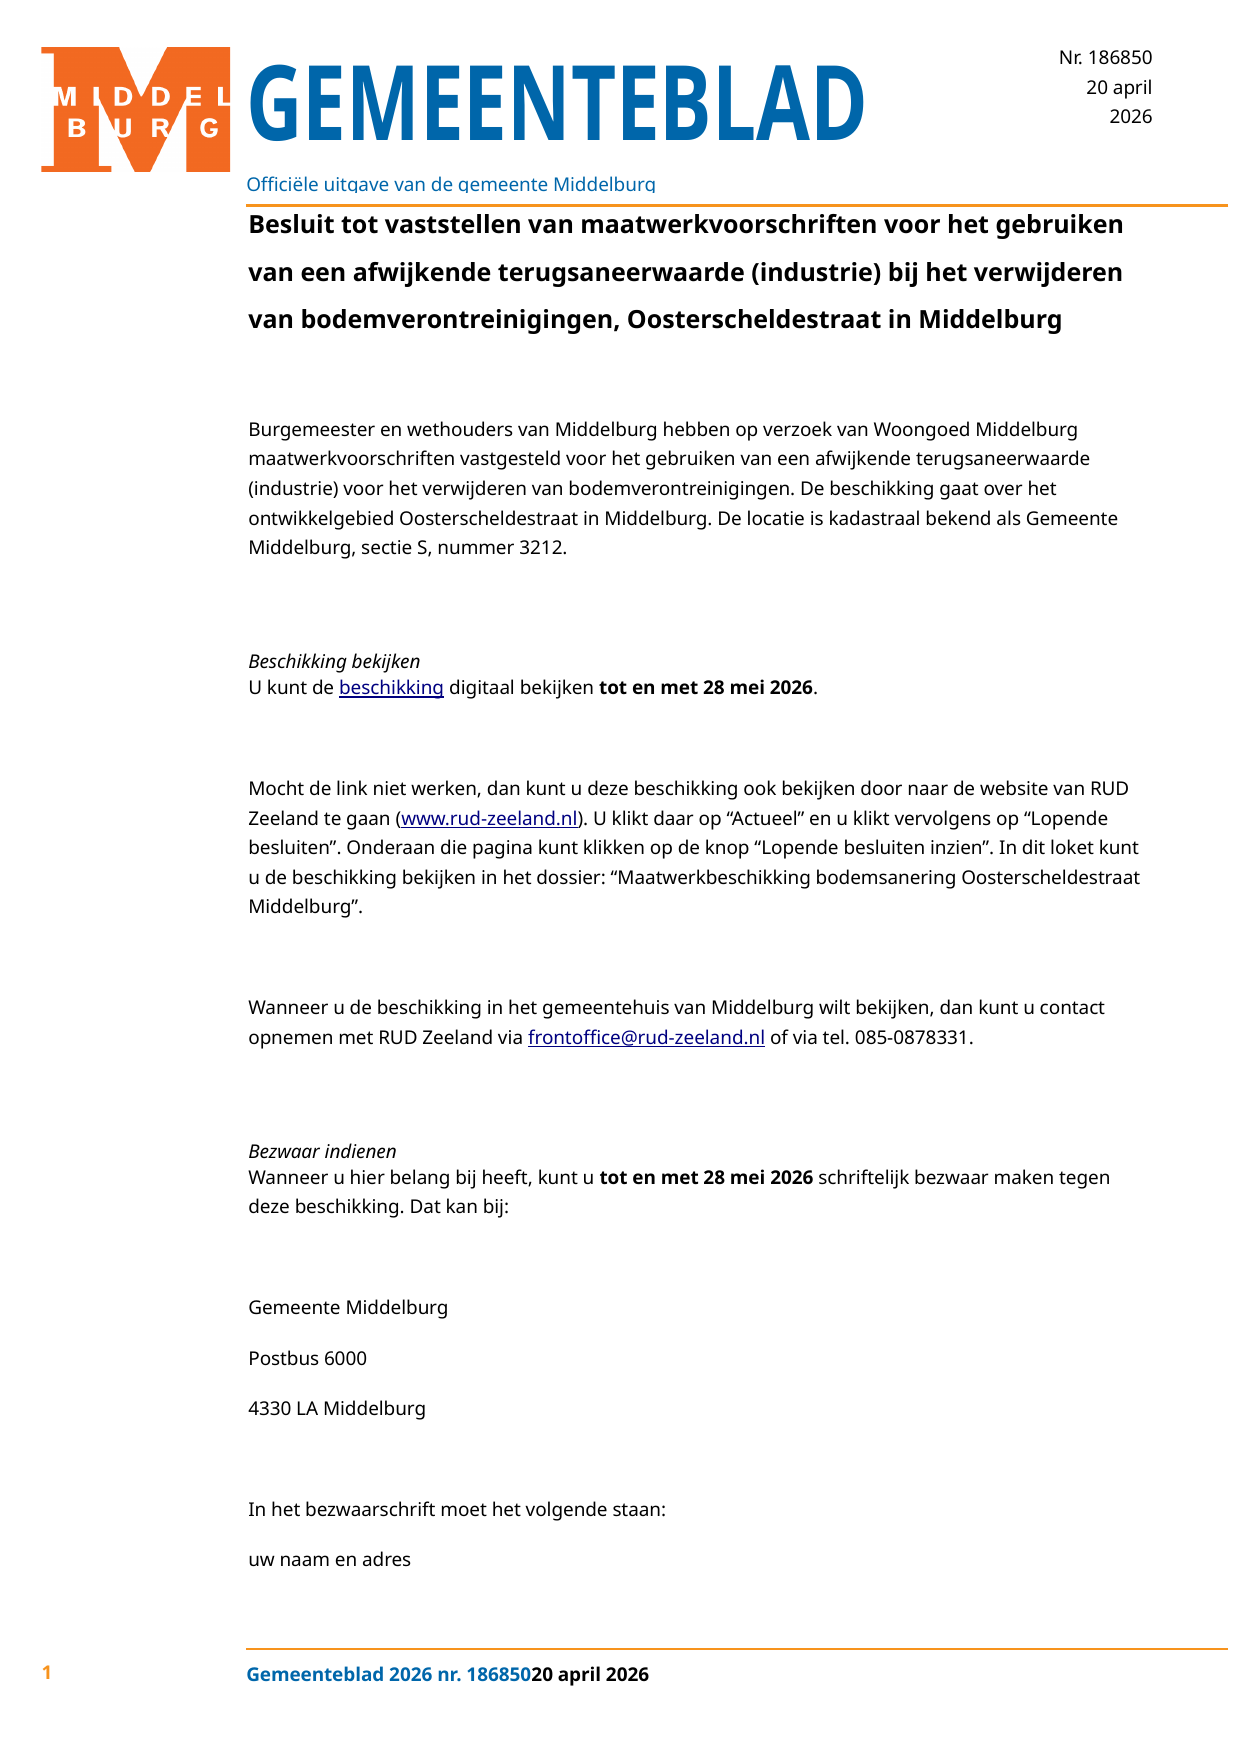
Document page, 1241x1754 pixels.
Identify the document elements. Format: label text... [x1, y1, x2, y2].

text Burgemeester en wethouders van Middelburg hebben op verzoek van Woongoed Middelburg maatwerkvoorschriften vastgesteld voor het gebruiken van een afwijkende terugsaneerwaarde (industrie) voor het verwijderen van bodemverontreinigingen. De beschikking gaat over het ontwikkelgebied Oosterscheldestraat in Middelburg. De locatie is kadastraal bekend als Gemeente Middelburg, sectie S, nummer 3212. [248, 416, 1152, 560]
text Mocht de link niet werken, dan kunt u deze beschikking ook bekijken door naar de website van RUD Zeeland te gaan (www.rud-zeeland.nl). U klikt daar op “Actueel” en u klikt vervolgens op “Lopende besluiten”. Onderaan die pagina kunt klikken op de knop “Lopende besluiten inzien”. In dit loket kunt u de beschikking bekijken in het dossier: “Maatwerkbeschikking bodemsanering Oosterscheldestraat Middelburg”. [248, 775, 1152, 919]
text U kunt de beschikking digitaal bekijken tot en met 28 mei 2026. [248, 674, 1152, 700]
text Bezwaar indienen [248, 1138, 1152, 1164]
text uw naam en adres [248, 1547, 1152, 1572]
text Wanneer u hier belang bij heeft, kunt u tot en met 28 mei 2026 schriftelijk bezwaar maken tegen deze beschikking. Dat kan bij: [248, 1164, 1152, 1219]
text In het bezwaarschrift moet het volgende staan: [248, 1496, 1152, 1522]
text Besluit tot vaststellen van maatwerkvoorschriften voor het gebruiken van een afwijkende terugsaneerwaarde (industrie) bij het verwijderen van bodemverontreinigingen, Oosterscheldestraat in Middelburg [248, 207, 1152, 336]
text Postbus 6000 [248, 1345, 1152, 1371]
text Wanneer u de beschikking in het gemeentehuis van Middelburg wilt bekijken, dan kunt u contact opnemen met RUD Zeeland via frontoffice@rud-zeeland.nl of via tel. 085-0878331. [248, 994, 1152, 1050]
text Beschikking bekijken [248, 649, 1152, 674]
text Gemeente Middelburg [248, 1294, 1152, 1320]
text 4330 LA Middelburg [248, 1395, 1152, 1421]
picture [41, 47, 231, 172]
